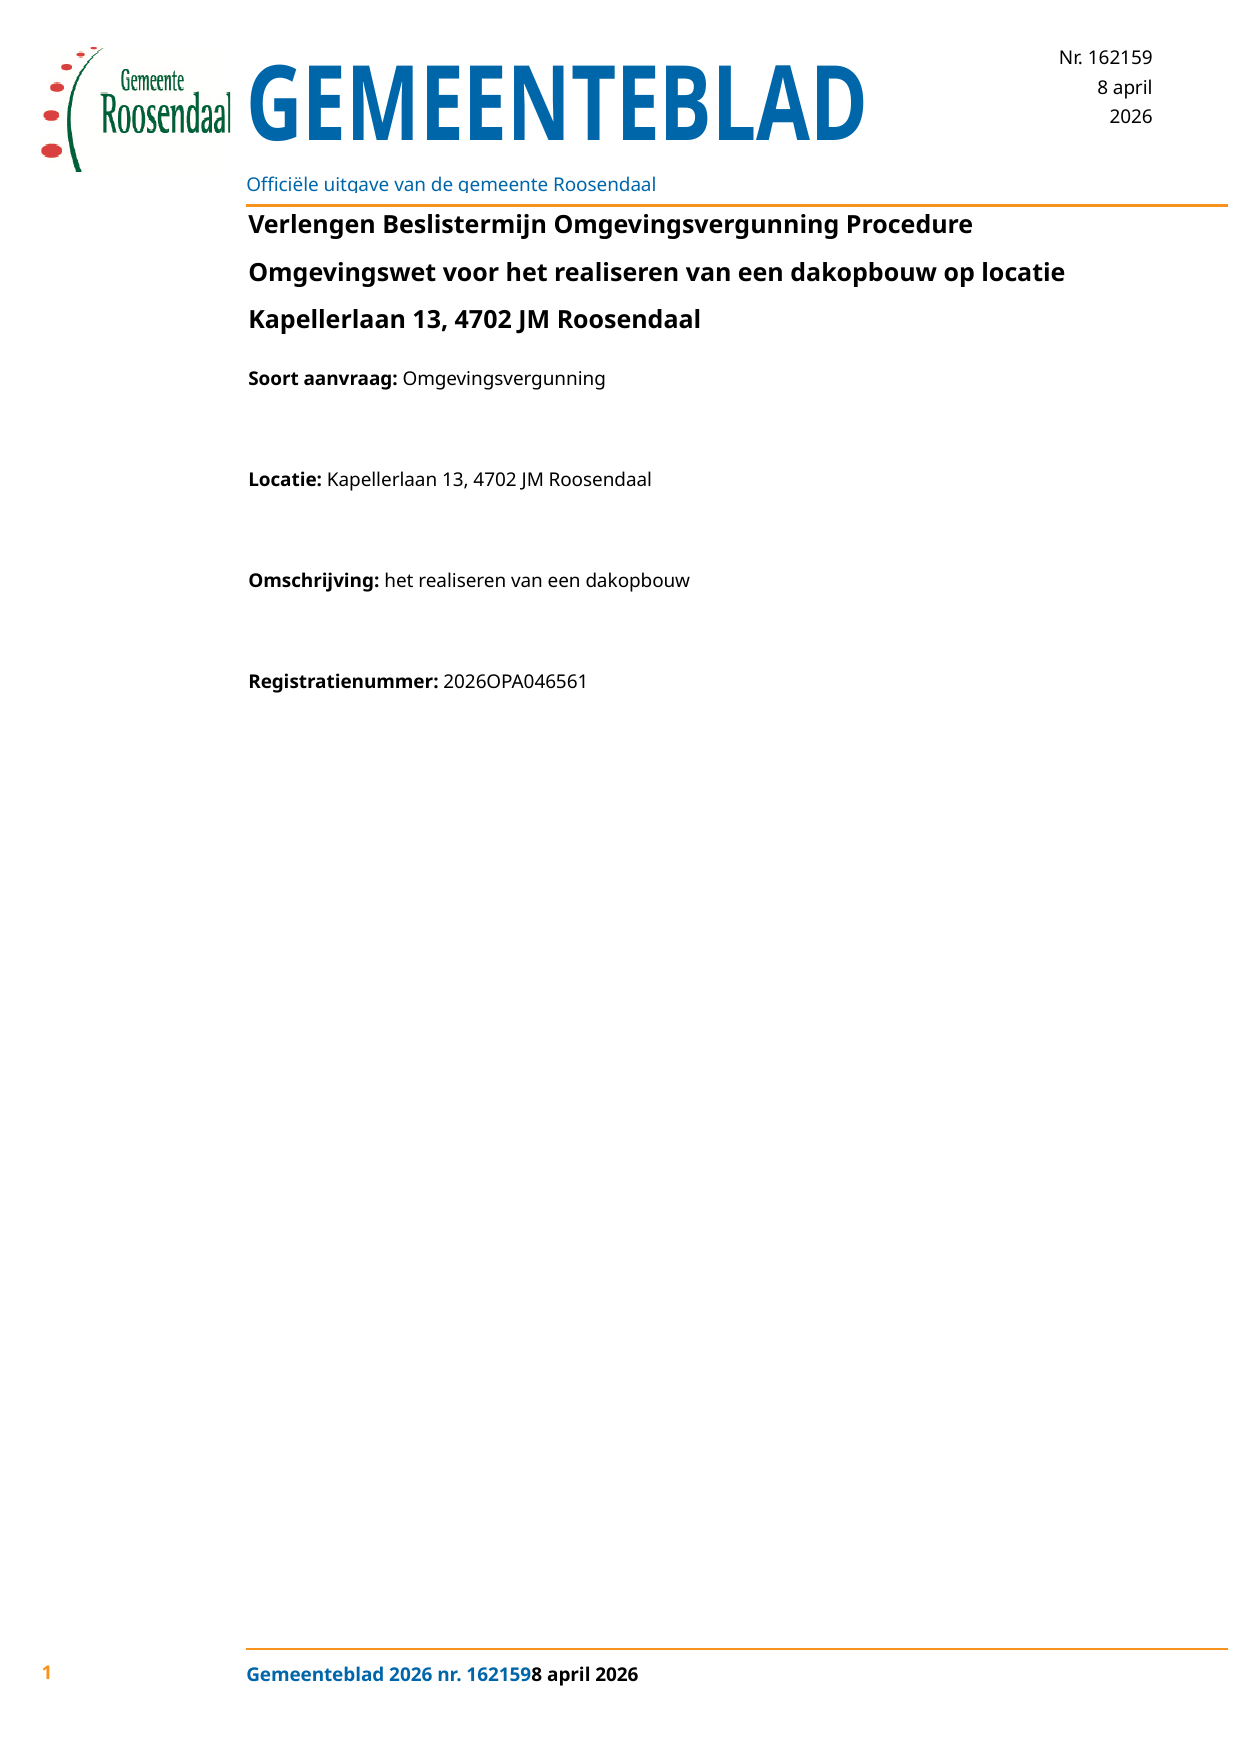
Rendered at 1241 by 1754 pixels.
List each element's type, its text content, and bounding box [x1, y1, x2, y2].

text Locatie: Kapellerlaan 13, 4702 JM Roosendaal [248, 466, 1152, 492]
text Omschrijving: het realiseren van een dakopbouw [248, 567, 1152, 593]
text Verlengen Beslistermijn Omgevingsvergunning Procedure Omgevingswet voor het realiseren van een dakopbouw op locatie Kapellerlaan 13, 4702 JM Roosendaal [248, 207, 1152, 336]
text Soort aanvraag: Omgevingsvergunning [248, 366, 1152, 391]
text Registratienummer: 2026OPA046561 [248, 668, 1152, 694]
picture [41, 47, 231, 172]
